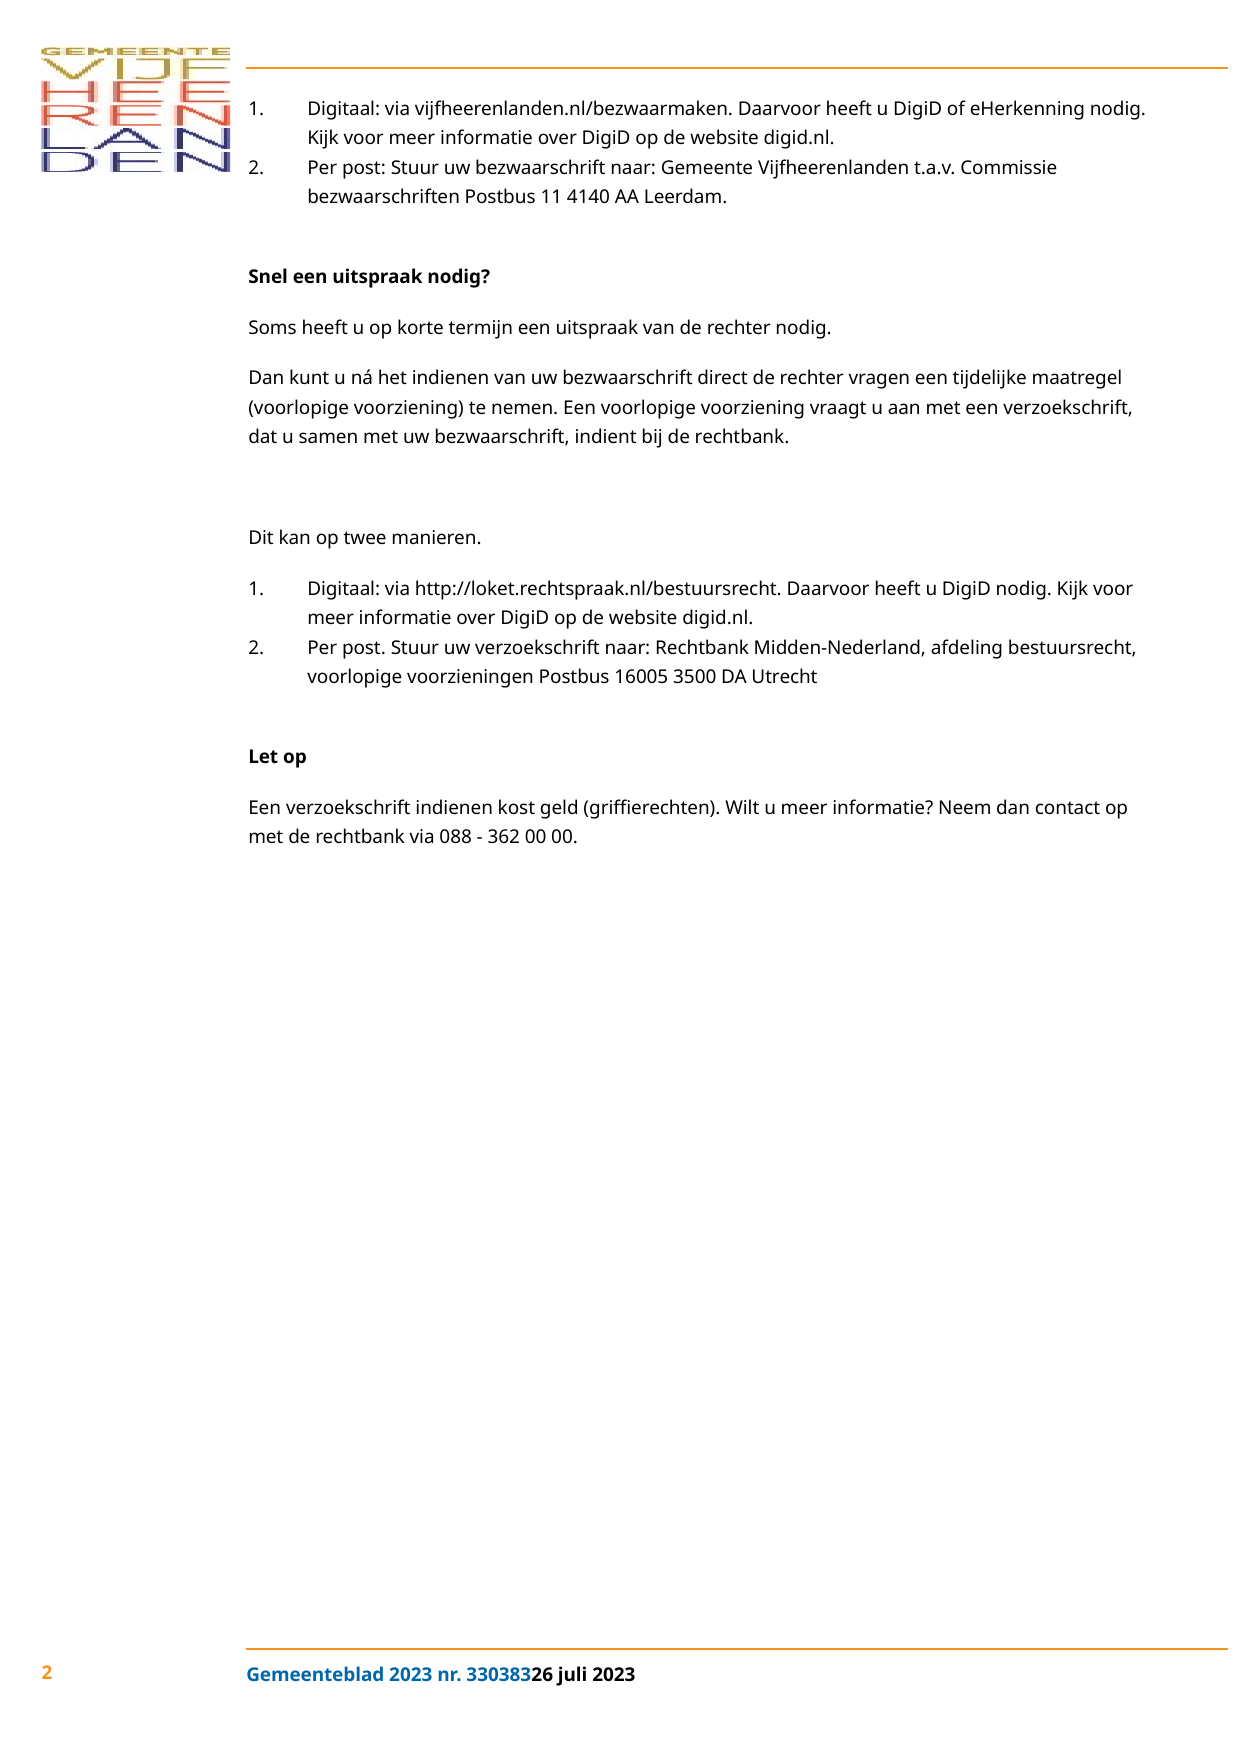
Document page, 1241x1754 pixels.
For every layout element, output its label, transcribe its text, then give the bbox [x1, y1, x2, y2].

list Per post. Stuur uw verzoekschrift naar: Rechtbank Midden-Nederland, afdeling bestuursrecht, voorlopige voorzieningen Postbus 16005 3500 DA Utrecht [248, 634, 1152, 689]
text Een verzoekschrift indienen kost geld (griffierechten). Wilt u meer informatie? Neem dan contact op met de rechtbank via 088 - 362 00 00. [248, 794, 1152, 849]
picture [41, 47, 231, 172]
text Soms heeft u op korte termijn een uitspraak van de rechter nodig. [248, 314, 1152, 340]
text Let op [248, 743, 1152, 769]
text Snel een uitspraak nodig? [248, 263, 1152, 289]
text Dan kunt u ná het indienen van uw bezwaarschrift direct de rechter vragen een tijdelijke maatregel (voorlopige voorziening) te nemen. Een voorlopige voorziening vraagt u aan met een verzoekschrift, dat u samen met uw bezwaarschrift, indient bij de rechtbank. [248, 364, 1152, 449]
list Digitaal: via vijfheerenlanden.nl/bezwaarmaken. Daarvoor heeft u DigiD of eHerkenning nodig. Kijk voor meer informatie over DigiD op de website digid.nl. [248, 95, 1152, 150]
list Per post: Stuur uw bezwaarschrift naar: Gemeente Vijfheerenlanden t.a.v. Commissie bezwaarschriften Postbus 11 4140 AA Leerdam. [248, 154, 1152, 209]
text Dit kan op twee manieren. [248, 524, 1152, 550]
list Digitaal: via http://loket.rechtspraak.nl/bestuursrecht. Daarvoor heeft u DigiD nodig. Kijk voor meer informatie over DigiD op de website digid.nl. [248, 575, 1152, 630]
